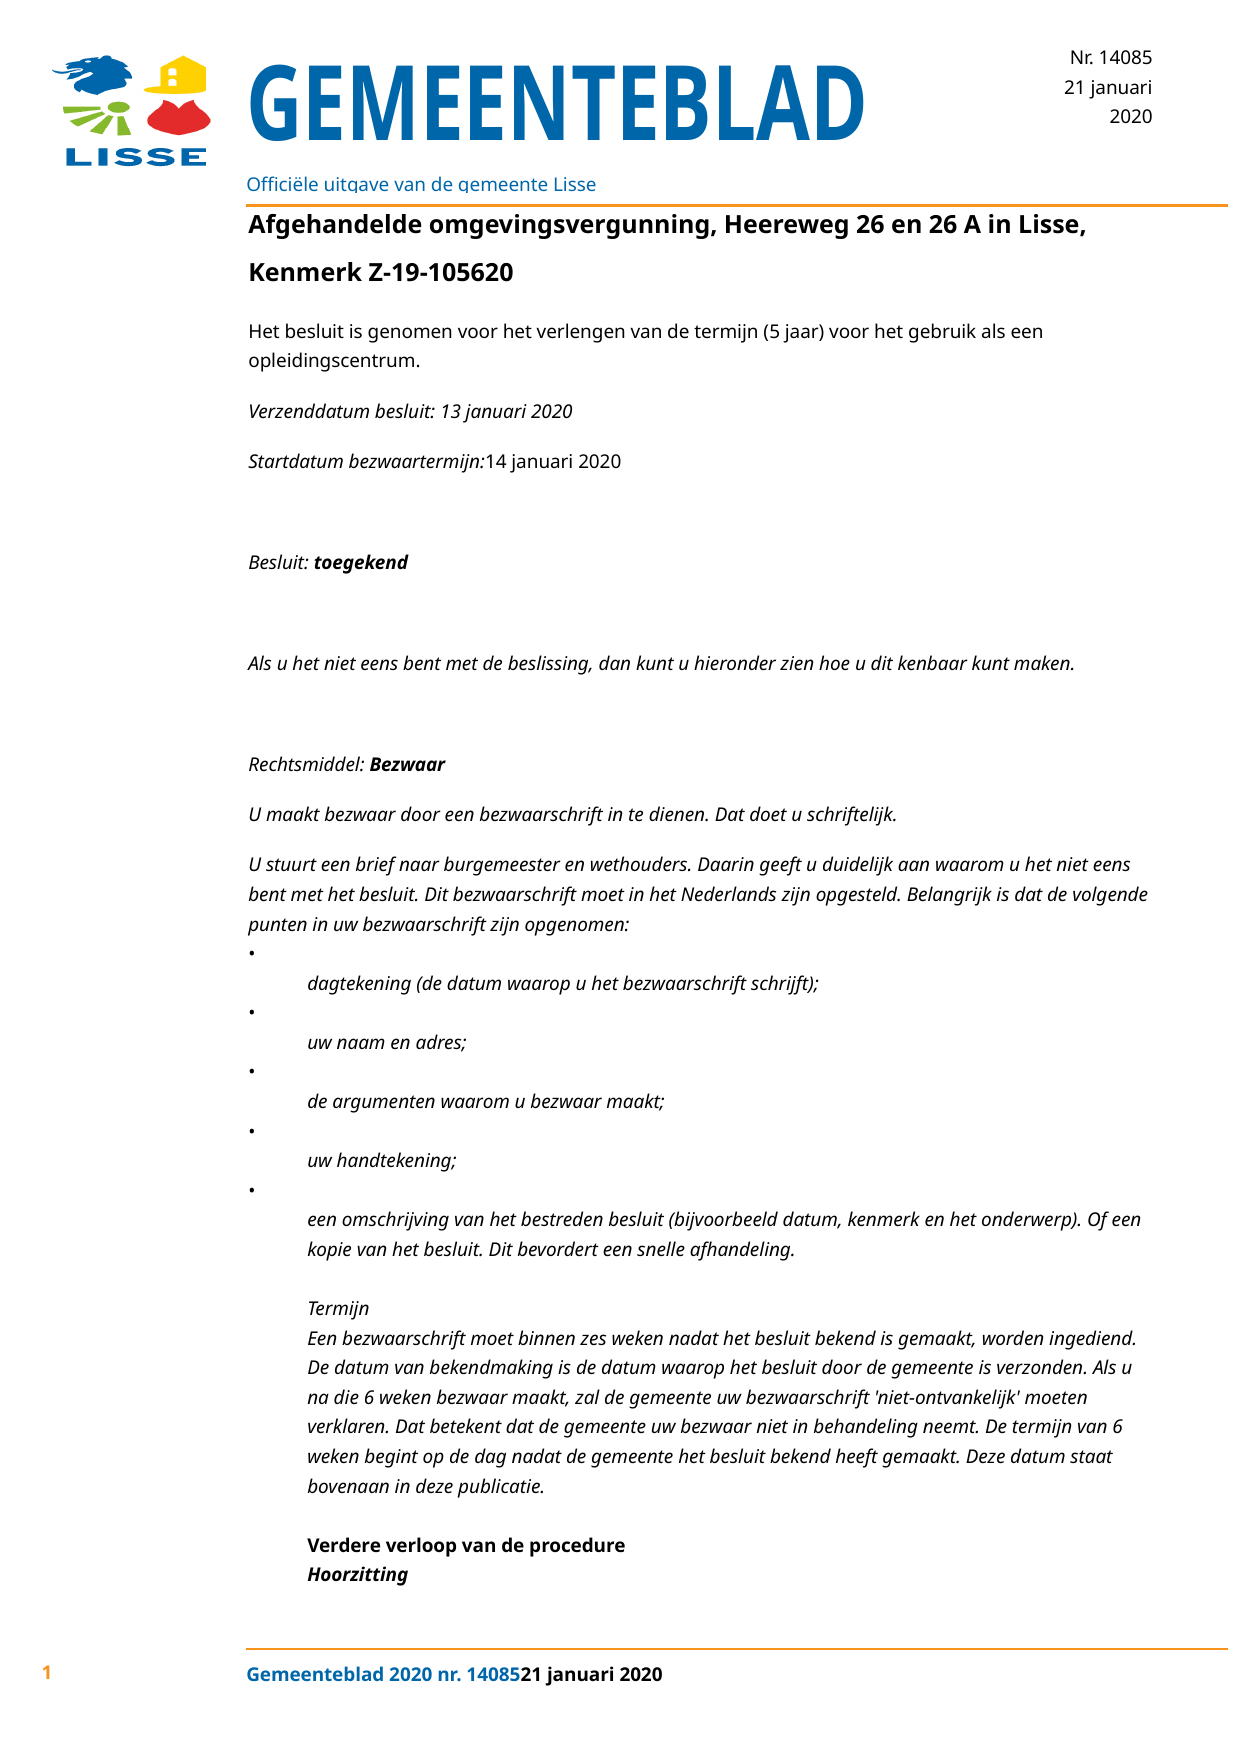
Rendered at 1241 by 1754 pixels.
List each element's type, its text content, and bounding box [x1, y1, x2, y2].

text Het besluit is genomen voor het verlengen van de termijn (5 jaar) voor het gebruik als een opleidingscentrum. [248, 318, 1152, 373]
text Afgehandelde omgevingsvergunning, Heereweg 26 en 26 A in Lisse, Kenmerk Z-19-105620 [248, 207, 1152, 288]
text Startdatum bezwaartermijn:14 januari 2020 [248, 448, 1152, 474]
list de argumenten waarom u bezwaar maakt; [248, 1088, 1152, 1114]
text Rechtsmiddel: Bezwaar [248, 751, 1152, 777]
text U stuurt een brief naar burgemeester en wethouders. Daarin geeft u duidelijk aan waarom u het niet eens bent met het besluit. Dit bezwaarschrift moet in het Nederlands zijn opgesteld. Belangrijk is dat de volgende punten in uw bezwaarschrift zijn opgenomen: [248, 852, 1152, 937]
text Besluit: toegekend [248, 549, 1152, 575]
list uw naam en adres; [248, 1029, 1152, 1055]
text Als u het niet eens bent met de beslissing, dan kunt u hieronder zien hoe u dit kenbaar kunt maken. [248, 650, 1152, 676]
list Een bezwaarschrift moet binnen zes weken nadat het besluit bekend is gemaakt, worden ingediend. De datum van bekendmaking is de datum waarop het besluit door de gemeente is verzonden. Als u na die 6 weken bezwaar maakt, zal de gemeente uw bezwaarschrift 'niet-ontvankelijk' moeten verklaren. Dat betekent dat de gemeente uw bezwaar niet in behandeling neemt. De termijn van 6 weken begint op de dag nadat de gemeente het besluit bekend heeft gemaakt. Deze datum staat bovenaan in deze publicatie. [248, 1325, 1152, 1499]
list Termijn [248, 1295, 1152, 1321]
list Verdere verloop van de procedure [248, 1532, 1152, 1558]
picture [41, 47, 231, 172]
list een omschrijving van het bestreden besluit (bijvoorbeeld datum, kenmerk en het onderwerp). Of een kopie van het besluit. Dit bevordert een snelle afhandeling. [248, 1207, 1152, 1262]
list Hoorzitting [248, 1562, 1152, 1587]
text U maakt bezwaar door een bezwaarschrift in te dienen. Dat doet u schriftelijk. [248, 801, 1152, 827]
list dagtekening (de datum waarop u het bezwaarschrift schrijft); [248, 970, 1152, 996]
text Verzenddatum besluit: 13 januari 2020 [248, 398, 1152, 424]
list uw handtekening; [248, 1147, 1152, 1173]
